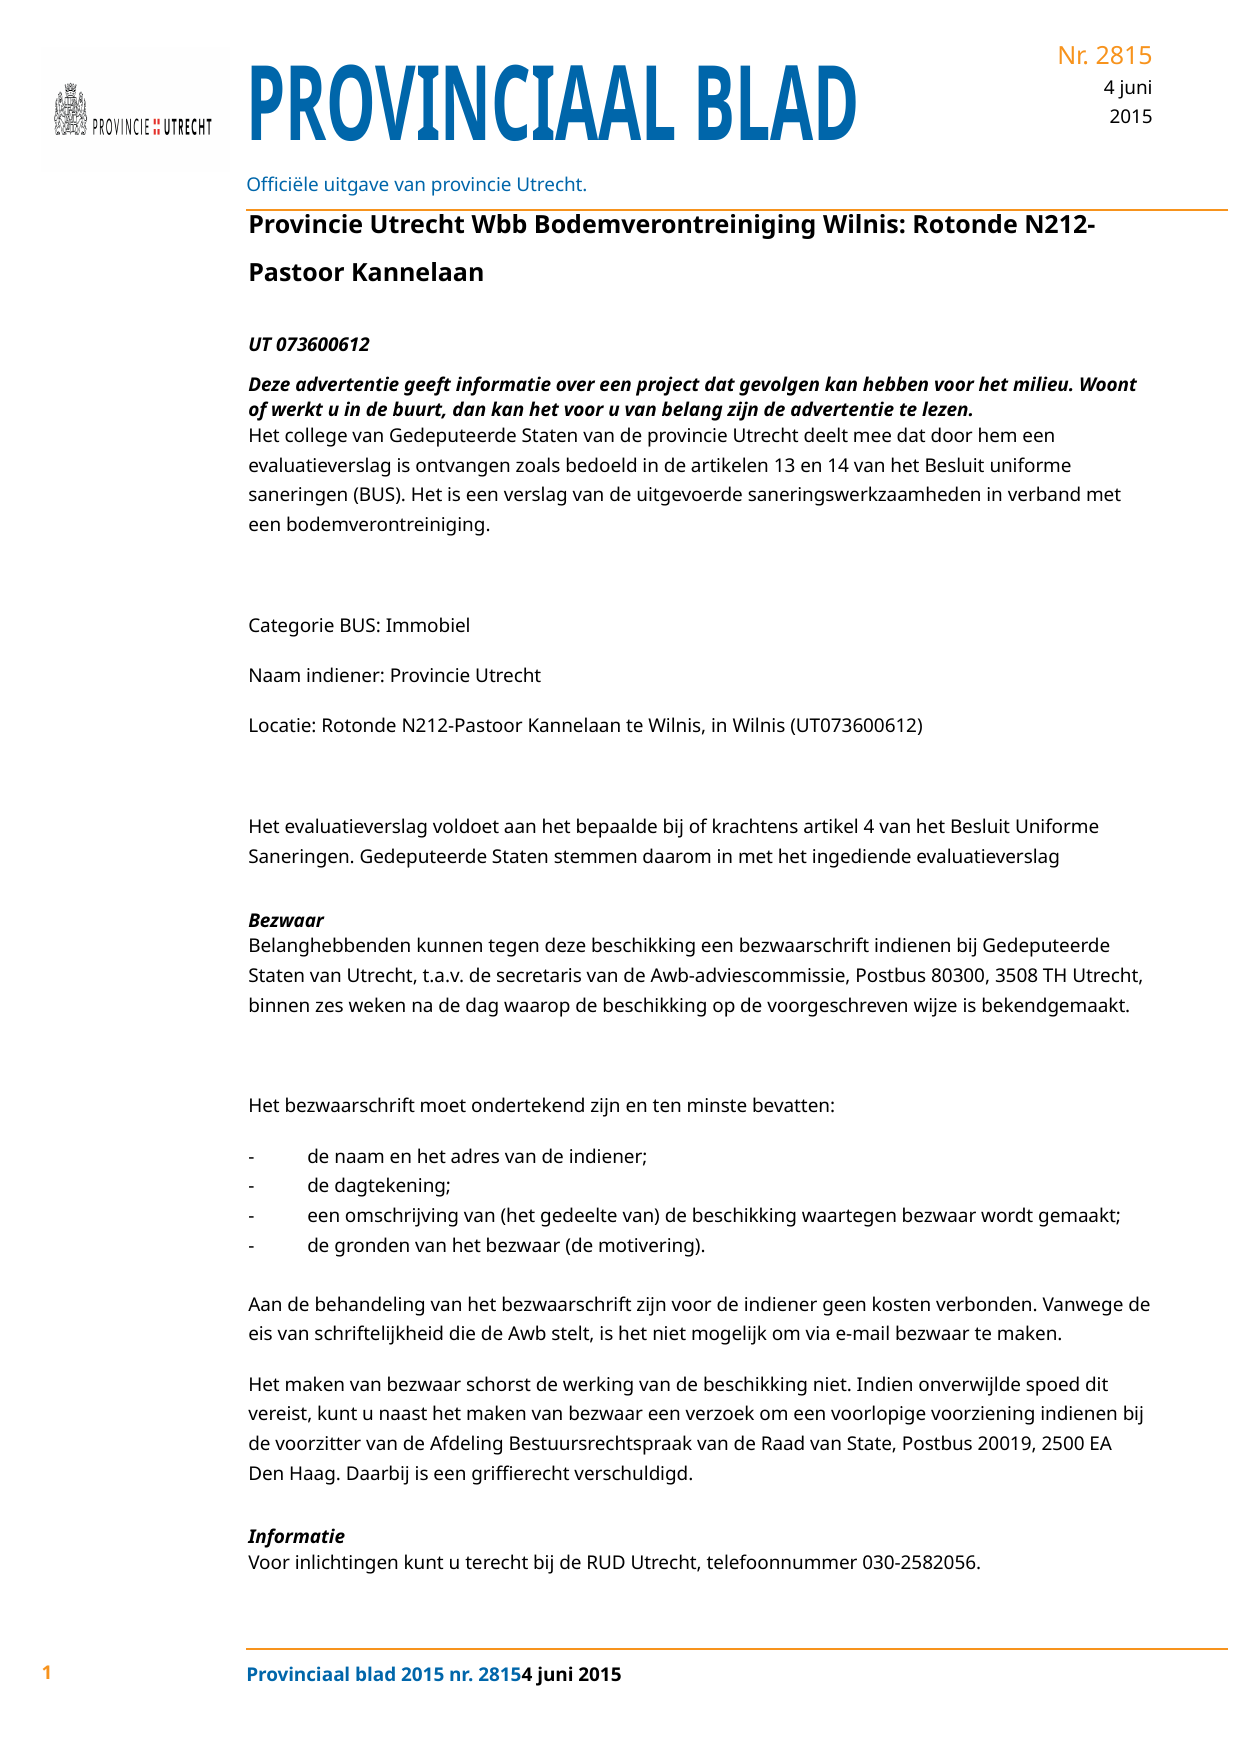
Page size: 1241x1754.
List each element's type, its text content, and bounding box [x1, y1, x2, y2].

list de gronden van het bezwaar (de motivering). [248, 1232, 1152, 1258]
text Informatie [248, 1524, 1152, 1549]
text Naam indiener: Provincie Utrecht [248, 662, 1152, 688]
text Voor inlichtingen kunt u terecht bij de RUD Utrecht, telefoonnummer 030-2582056. [248, 1549, 1152, 1575]
list een omschrijving van (het gedeelte van) de beschikking waartegen bezwaar wordt gemaakt; [248, 1202, 1152, 1228]
text Bezwaar [248, 907, 1152, 933]
list de dagtekening; [248, 1173, 1152, 1198]
text Deze advertentie geeft informatie over een project dat gevolgen kan hebben voor het milieu. Woont of werkt u in de buurt, dan kan het voor u van belang zijn de advertentie te lezen. [248, 371, 1152, 422]
text Het evaluatieverslag voldoet aan het bepaalde bij of krachtens artikel 4 van het Besluit Uniforme Saneringen. Gedeputeerde Staten stemmen daarom in met het ingediende evaluatieverslag [248, 813, 1152, 869]
picture [41, 47, 231, 172]
text Het college van Gedeputeerde Staten van de provincie Utrecht deelt mee dat door hem een evaluatieverslag is ontvangen zoals bedoeld in de artikelen 13 en 14 van het Besluit uniforme saneringen (BUS). Het is een verslag van de uitgevoerde saneringswerkzaamheden in verband met een bodemverontreiniging. [248, 422, 1152, 537]
text UT 073600612 [248, 331, 1152, 357]
text Provincie Utrecht Wbb Bodemverontreiniging Wilnis: Rotonde N212-Pastoor Kannelaan [248, 211, 1152, 288]
text Aan de behandeling van het bezwaarschrift zijn voor de indiener geen kosten verbonden. Vanwege de eis van schriftelijkheid die de Awb stelt, is het niet mogelijk om via e-mail bezwaar te maken. [248, 1291, 1152, 1346]
text Belanghebbenden kunnen tegen deze beschikking een bezwaarschrift indienen bij Gedeputeerde Staten van Utrecht, t.a.v. de secretaris van de Awb-adviescommissie, Postbus 80300, 3508 TH Utrecht, binnen zes weken na de dag waarop de beschikking op de voorgeschreven wijze is bekendgemaakt. [248, 933, 1152, 1018]
list de naam en het adres van de indiener; [248, 1143, 1152, 1169]
text Het bezwaarschrift moet ondertekend zijn en ten minste bevatten: [248, 1093, 1152, 1118]
text Locatie: Rotonde N212-Pastoor Kannelaan te Wilnis, in Wilnis (UT073600612) [248, 713, 1152, 738]
text Het maken van bezwaar schorst de werking van de beschikking niet. Indien onverwijlde spoed dit vereist, kunt u naast het maken van bezwaar een verzoek om een voorlopige voorziening indienen bij de voorzitter van de Afdeling Bestuursrechtspraak van de Raad van State, Postbus 20019, 2500 EA Den Haag. Daarbij is een griffierecht verschuldigd. [248, 1371, 1152, 1486]
text Categorie BUS: Immobiel [248, 612, 1152, 637]
